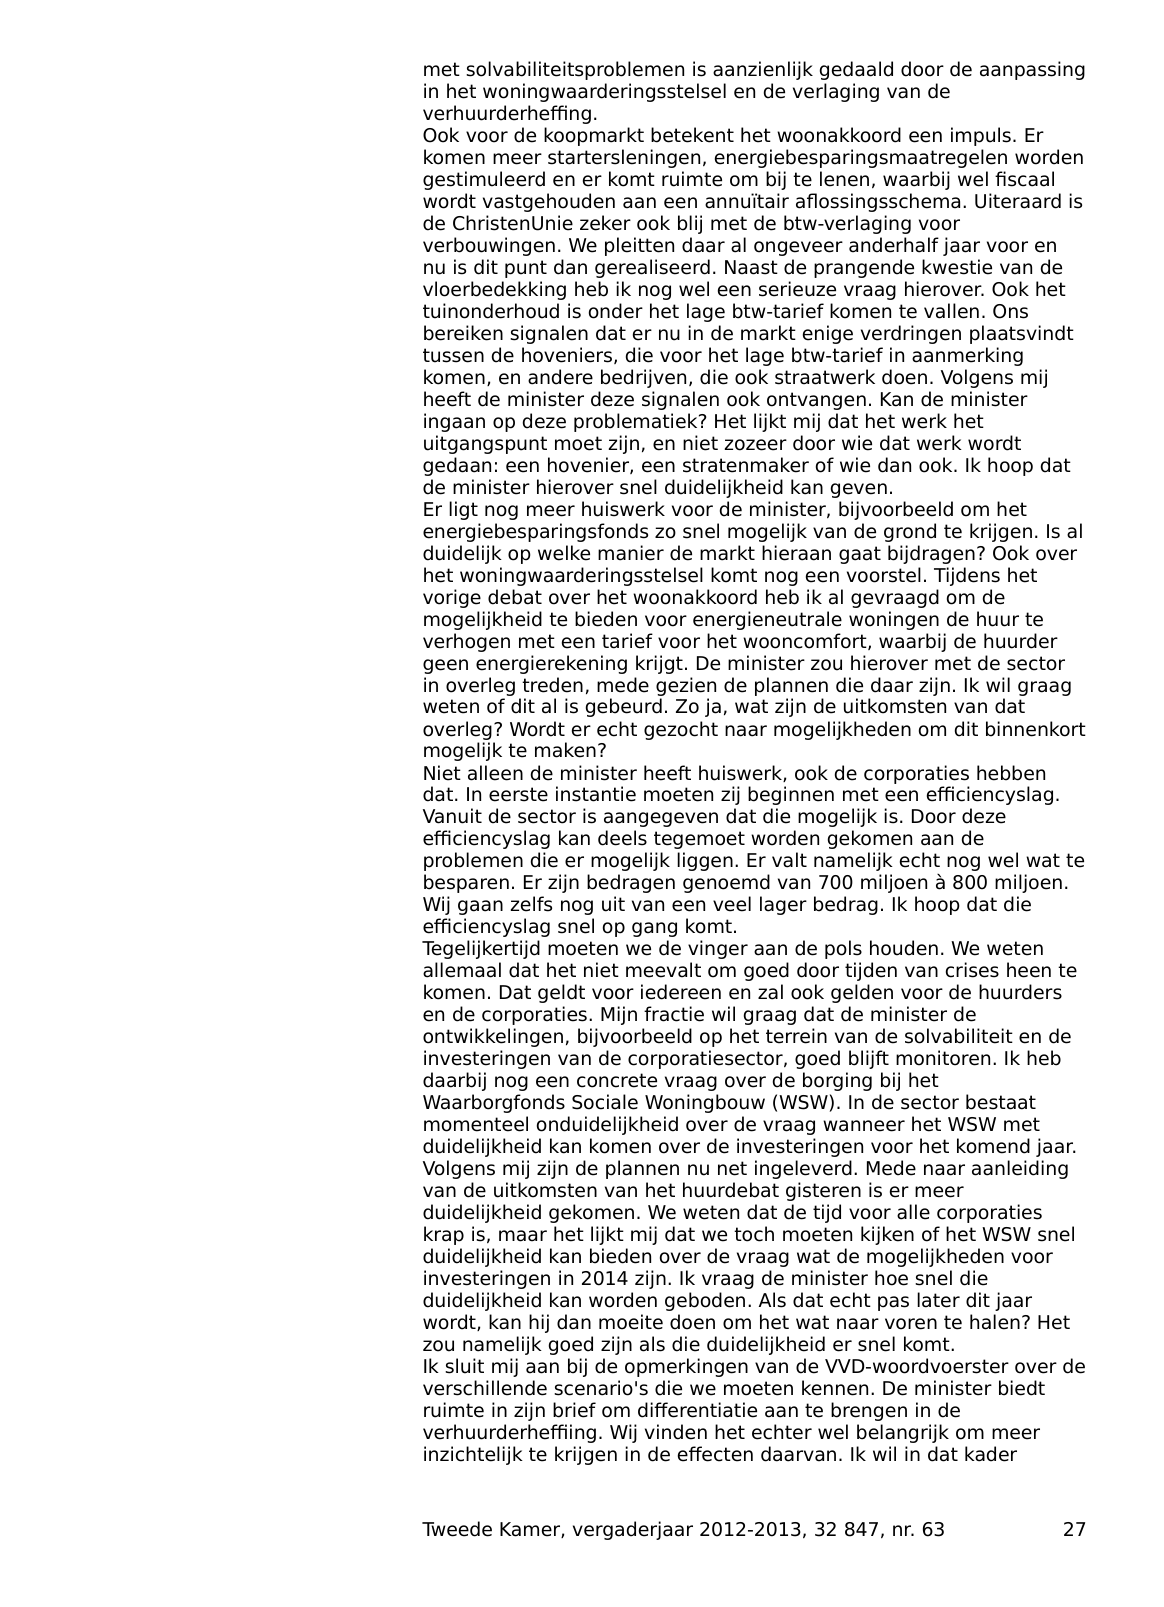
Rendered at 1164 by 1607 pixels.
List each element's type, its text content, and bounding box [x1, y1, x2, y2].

text Ik sluit mij aan bij de opmerkingen van de VVD-woordvoerster over de verschillende scenario's die we moeten kennen. De minister biedt ruimte in zijn brief om differentiatie aan te brengen in de verhuurderheffiing. Wij vinden het echter wel belangrijk om meer inzichtelijk te krijgen in de effecten daarvan. Ik wil in dat kader [422, 1356, 1087, 1466]
text Tegelijkertijd moeten we de vinger aan de pols houden. We weten allemaal dat het niet meevalt om goed door tijden van crises heen te komen. Dat geldt voor iedereen en zal ook gelden voor de huurders en de corporaties. Mijn fractie wil graag dat de minister de ontwikkelingen, bijvoorbeeld op het terrein van de solvabiliteit en de investeringen van de corporatiesector, goed blijft monitoren. Ik heb daarbij nog een concrete vraag over de borging bij het Waarborgfonds Sociale Woningbouw (WSW). In de sector bestaat momenteel onduidelijkheid over de vraag wanneer het WSW met duidelijkheid kan komen over de investeringen voor het komend jaar. Volgens mij zijn de plannen nu net ingeleverd. Mede naar aanleiding van de uitkomsten van het huurdebat gisteren is er meer duidelijkheid gekomen. We weten dat de tijd voor alle corporaties krap is, maar het lijkt mij dat we toch moeten kijken of het WSW snel duidelijkheid kan bieden over de vraag wat de mogelijkheden voor investeringen in 2014 zijn. Ik vraag de minister hoe snel die duidelijkheid kan worden geboden. Als dat echt pas later dit jaar wordt, kan hij dan moeite doen om het wat naar voren te halen? Het zou namelijk goed zijn als die duidelijkheid er snel komt. [422, 938, 1087, 1356]
text Ook voor de koopmarkt betekent het woonakkoord een impuls. Er komen meer startersleningen, energiebesparingsmaatregelen worden gestimuleerd en er komt ruimte om bij te lenen, waarbij wel fiscaal wordt vastgehouden aan een annuïtair aflossingsschema. Uiteraard is de ChristenUnie zeker ook blij met de btw-verlaging voor verbouwingen. We pleitten daar al ongeveer anderhalf jaar voor en nu is dit punt dan gerealiseerd. Naast de prangende kwestie van de vloerbedekking heb ik nog wel een serieuze vraag hierover. Ook het tuinonderhoud is onder het lage btw-tarief komen te vallen. Ons bereiken signalen dat er nu in de markt enige verdringen plaatsvindt tussen de hoveniers, die voor het lage btw-tarief in aanmerking komen, en andere bedrijven, die ook straatwerk doen. Volgens mij heeft de minister deze signalen ook ontvangen. Kan de minister ingaan op deze problematiek? Het lijkt mij dat het werk het uitgangspunt moet zijn, en niet zozeer door wie dat werk wordt gedaan: een hovenier, een stratenmaker of wie dan ook. Ik hoop dat de minister hierover snel duidelijkheid kan geven. [422, 125, 1087, 499]
text Er ligt nog meer huiswerk voor de minister, bijvoorbeeld om het energiebesparingsfonds zo snel mogelijk van de grond te krijgen. Is al duidelijk op welke manier de markt hieraan gaat bijdragen? Ook over het woningwaarderingsstelsel komt nog een voorstel. Tijdens het vorige debat over het woonakkoord heb ik al gevraagd om de mogelijkheid te bieden voor energieneutrale woningen de huur te verhogen met een tarief voor het wooncomfort, waarbij de huurder geen energierekening krijgt. De minister zou hierover met de sector in overleg treden, mede gezien de plannen die daar zijn. Ik wil graag weten of dit al is gebeurd. Zo ja, wat zijn de uitkomsten van dat overleg? Wordt er echt gezocht naar mogelijkheden om dit binnenkort mogelijk te maken? [422, 499, 1087, 762]
text Niet alleen de minister heeft huiswerk, ook de corporaties hebben dat. In eerste instantie moeten zij beginnen met een efficiencyslag. Vanuit de sector is aangegeven dat die mogelijk is. Door deze efficiencyslag kan deels tegemoet worden gekomen aan de problemen die er mogelijk liggen. Er valt namelijk echt nog wel wat te besparen. Er zijn bedragen genoemd van 700 miljoen à 800 miljoen. Wij gaan zelfs nog uit van een veel lager bedrag. Ik hoop dat die efficiencyslag snel op gang komt. [422, 762, 1087, 938]
text met solvabiliteitsproblemen is aanzienlijk gedaald door de aanpassing in het woningwaarderingsstelsel en de verlaging van de verhuurderheffing. [422, 59, 1087, 125]
